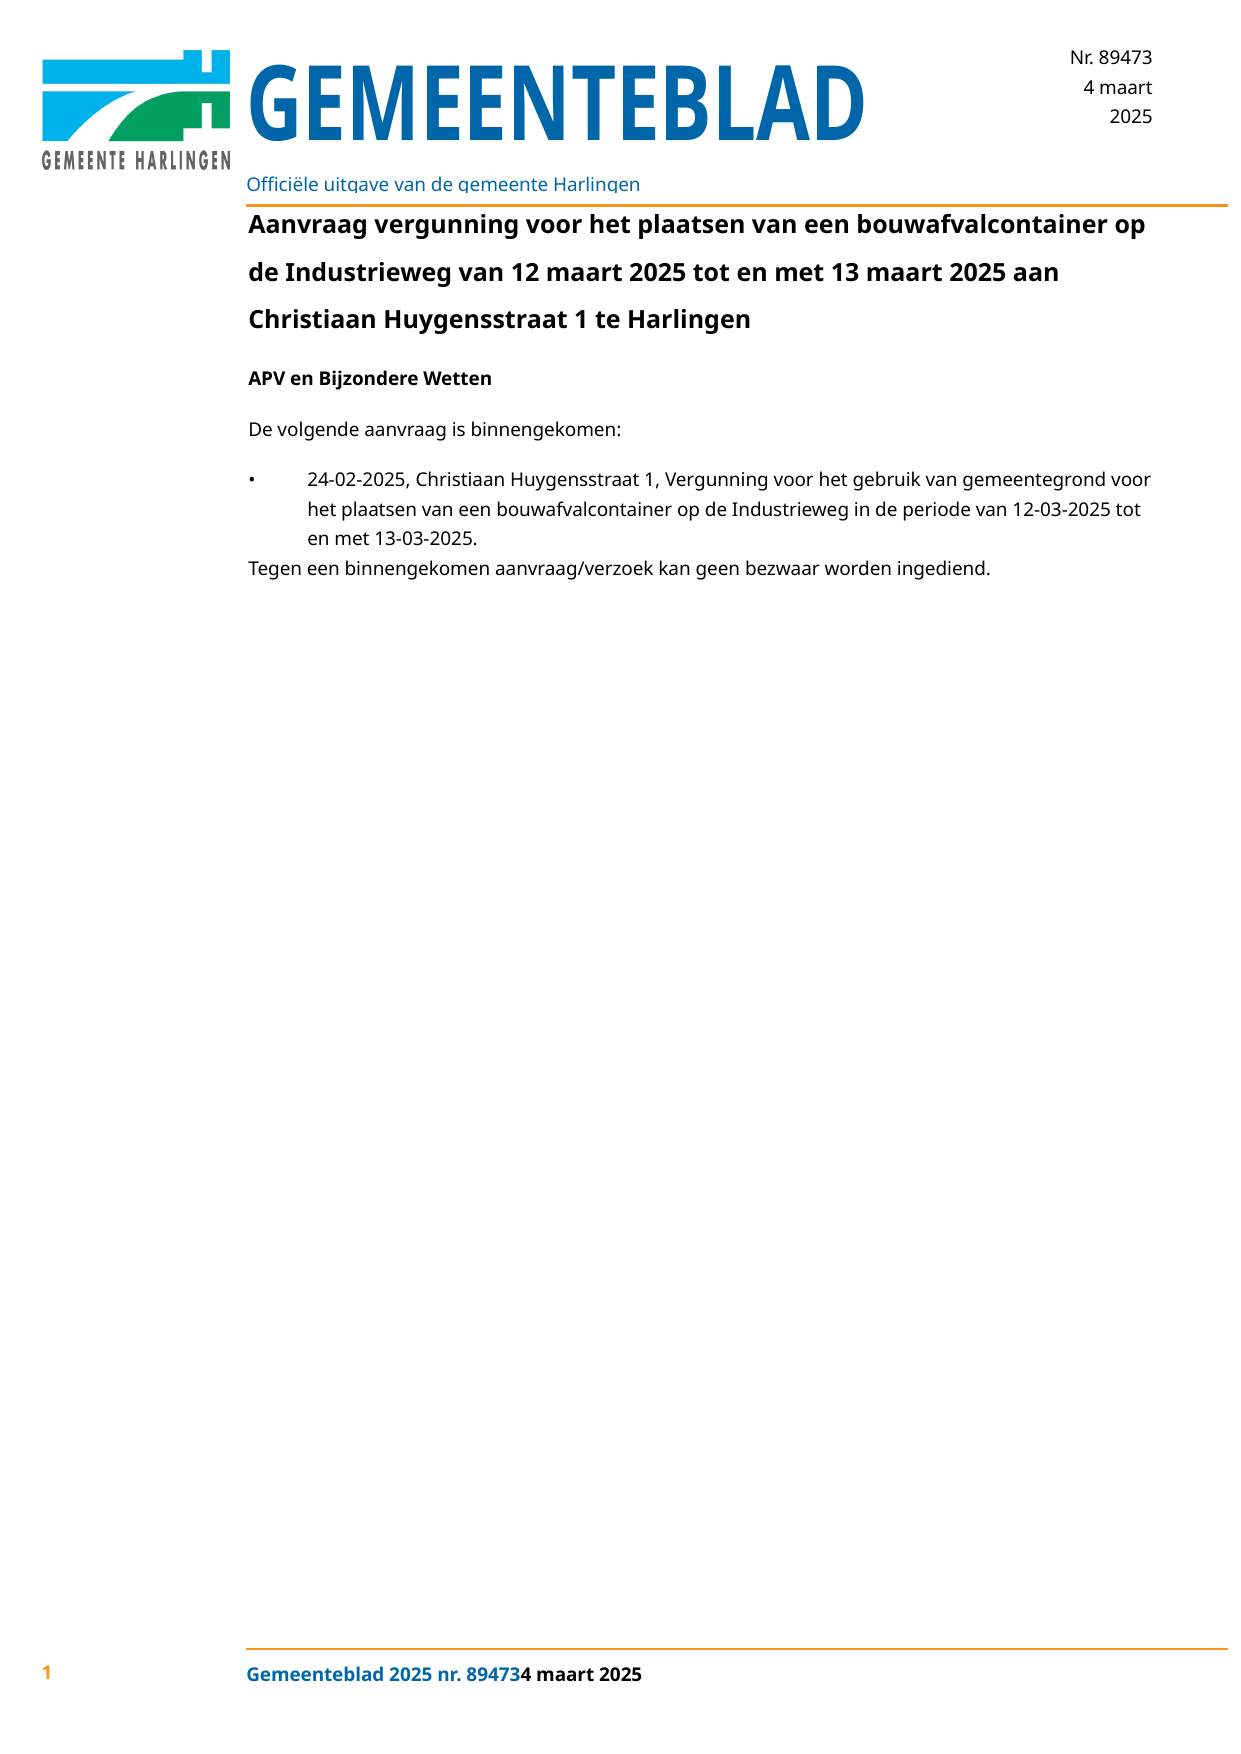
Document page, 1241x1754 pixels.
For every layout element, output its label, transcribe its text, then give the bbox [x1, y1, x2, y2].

text De volgende aanvraag is binnengekomen: [248, 416, 1152, 442]
picture [41, 47, 231, 172]
text Tegen een binnengekomen aanvraag/verzoek kan geen bezwaar worden ingediend. [248, 555, 1152, 581]
text APV en Bijzondere Wetten [248, 366, 1152, 391]
list 24-02-2025, Christiaan Huygensstraat 1, Vergunning voor het gebruik van gemeentegrond voor het plaatsen van een bouwafvalcontainer op de Industrieweg in de periode van 12-03-2025 tot en met 13-03-2025. [248, 466, 1152, 551]
text Aanvraag vergunning voor het plaatsen van een bouwafvalcontainer op de Industrieweg van 12 maart 2025 tot en met 13 maart 2025 aan Christiaan Huygensstraat 1 te Harlingen [248, 207, 1152, 336]
